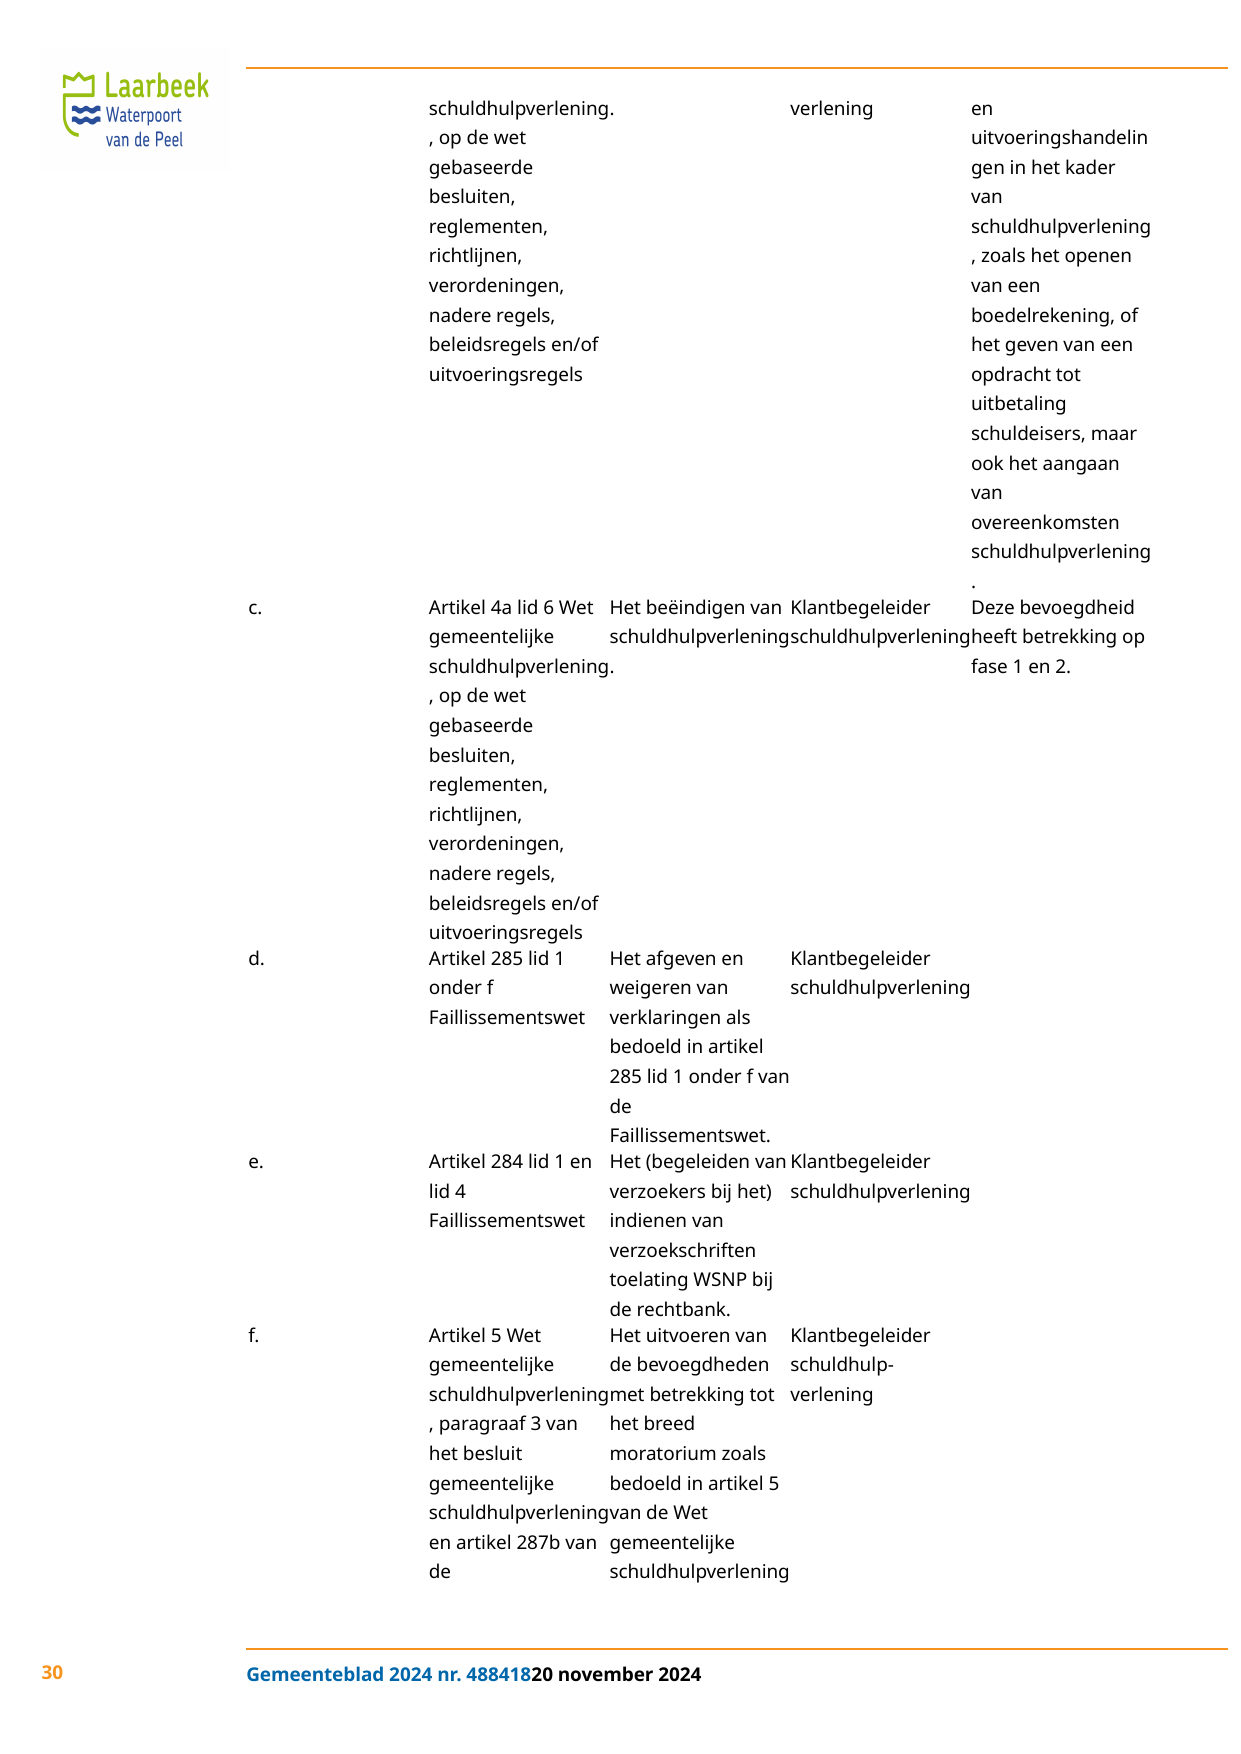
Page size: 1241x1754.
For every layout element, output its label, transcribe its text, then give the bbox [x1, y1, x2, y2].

table_cell e. [248, 1148, 429, 1322]
table_cell [971, 1148, 1152, 1322]
table_cell verlening [790, 95, 971, 594]
table_cell Klantbegeleider schuldhulpverlening [790, 1148, 971, 1322]
table_cell [971, 945, 1152, 1148]
picture [41, 47, 231, 172]
table_cell Klantbegeleider schuldhulp-verlening [790, 1322, 971, 1584]
table_cell Deze bevoegdheid heeft betrekking op fase 1 en 2. [971, 594, 1152, 945]
table_cell Het beëindigen van schuldhulpverlening. [609, 594, 790, 945]
table_cell Het (begeleiden van verzoekers bij het) indienen van verzoekschriften toelating WSNP bij de rechtbank. [609, 1148, 790, 1322]
table_cell Artikel 285 lid 1 onder f Faillissementswet [429, 945, 609, 1148]
table_cell schuldhulpverlening, op de wet gebaseerde besluiten, reglementen, richtlijnen, verordeningen, nadere regels, beleidsregels en/of uitvoeringsregels [429, 95, 609, 594]
table_cell . [609, 95, 790, 594]
table_cell d. [248, 945, 429, 1148]
table_cell Artikel 4a lid 6 Wet gemeentelijke schuldhulpverlening, op de wet gebaseerde besluiten, reglementen, richtlijnen, verordeningen, nadere regels, beleidsregels en/of uitvoeringsregels [429, 594, 609, 945]
table_cell Artikel 284 lid 1 en lid 4 Faillissementswet [429, 1148, 609, 1322]
table_cell Het afgeven en weigeren van verklaringen als bedoeld in artikel 285 lid 1 onder f van de Faillissementswet. [609, 945, 790, 1148]
table_cell Artikel 5 Wet gemeentelijke schuldhulpverlening, paragraaf 3 van het besluit gemeentelijke schuldhulpverlening en artikel 287b van de [429, 1322, 609, 1584]
table_cell Het uitvoeren van de bevoegdheden met betrekking tot het breed moratorium zoals bedoeld in artikel 5 van de Wet gemeentelijke schuldhulpverlening [609, 1322, 790, 1584]
table_cell en uitvoeringshandelingen in het kader van schuldhulpverlening, zoals het openen van een boedelrekening, of het geven van een opdracht tot uitbetaling schuldeisers, maar ook het aangaan van overeenkomsten schuldhulpverlening. [971, 95, 1152, 594]
table_cell Klantbegeleider schuldhulpverlening [790, 594, 971, 945]
table_cell c. [248, 594, 429, 945]
table_cell [971, 1322, 1152, 1584]
table_cell Klantbegeleider schuldhulpverlening [790, 945, 971, 1148]
table_cell f. [248, 1322, 429, 1584]
table_cell [248, 95, 429, 594]
